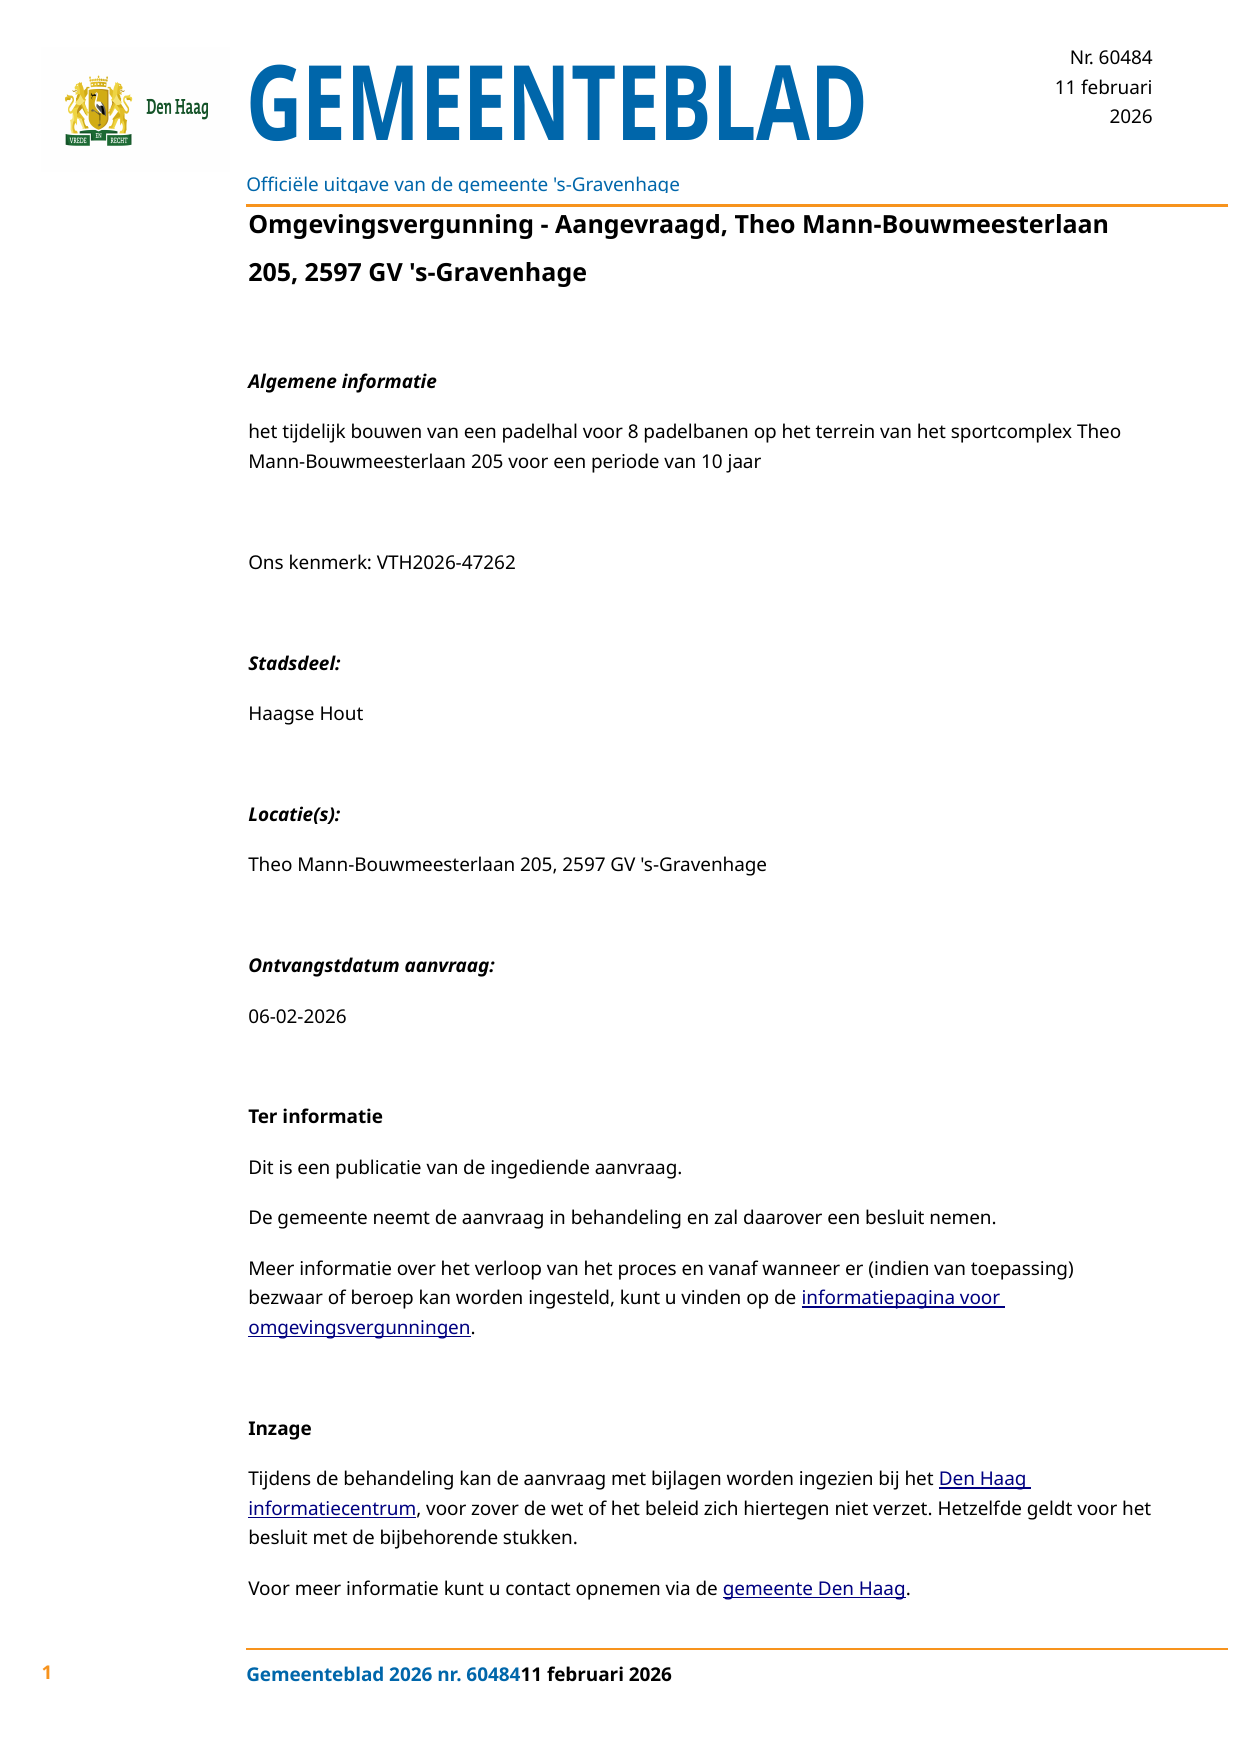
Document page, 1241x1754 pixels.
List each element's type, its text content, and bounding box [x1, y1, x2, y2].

text Stadsdeel: [248, 650, 1152, 676]
text Tijdens de behandeling kan de aanvraag met bijlagen worden ingezien bij het Den Haag informatiecentrum, voor zover de wet of het beleid zich hiertegen niet verzet. Hetzelfde geldt voor het besluit met de bijbehorende stukken. [248, 1465, 1152, 1550]
text Omgevingsvergunning - Aangevraagd, Theo Mann-Bouwmeesterlaan 205, 2597 GV 's-Gravenhage [248, 207, 1152, 288]
text Inzage [248, 1415, 1152, 1441]
text Meer informatie over het verloop van het proces en vanaf wanneer er (indien van toepassing) bezwaar of beroep kan worden ingesteld, kunt u vinden op de informatiepagina voor omgevingsvergunningen. [248, 1255, 1152, 1340]
text Theo Mann-Bouwmeesterlaan 205, 2597 GV 's-Gravenhage [248, 852, 1152, 877]
text Algemene informatie [248, 368, 1152, 394]
text Haagse Hout [248, 700, 1152, 726]
text Locatie(s): [248, 801, 1152, 827]
text De gemeente neemt de aanvraag in behandeling en zal daarover een besluit nemen. [248, 1204, 1152, 1230]
text Voor meer informatie kunt u contact opnemen via de gemeente Den Haag. [248, 1575, 1152, 1601]
text Dit is een publicatie van de ingediende aanvraag. [248, 1154, 1152, 1180]
text Ons kenmerk: VTH2026-47262 [248, 549, 1152, 575]
text Ontvangstdatum aanvraag: [248, 952, 1152, 978]
picture [41, 47, 231, 172]
text het tijdelijk bouwen van een padelhal voor 8 padelbanen op het terrein van het sportcomplex Theo Mann-Bouwmeesterlaan 205 voor een periode van 10 jaar [248, 419, 1152, 474]
text Ter informatie [248, 1104, 1152, 1129]
text 06-02-2026 [248, 1003, 1152, 1029]
